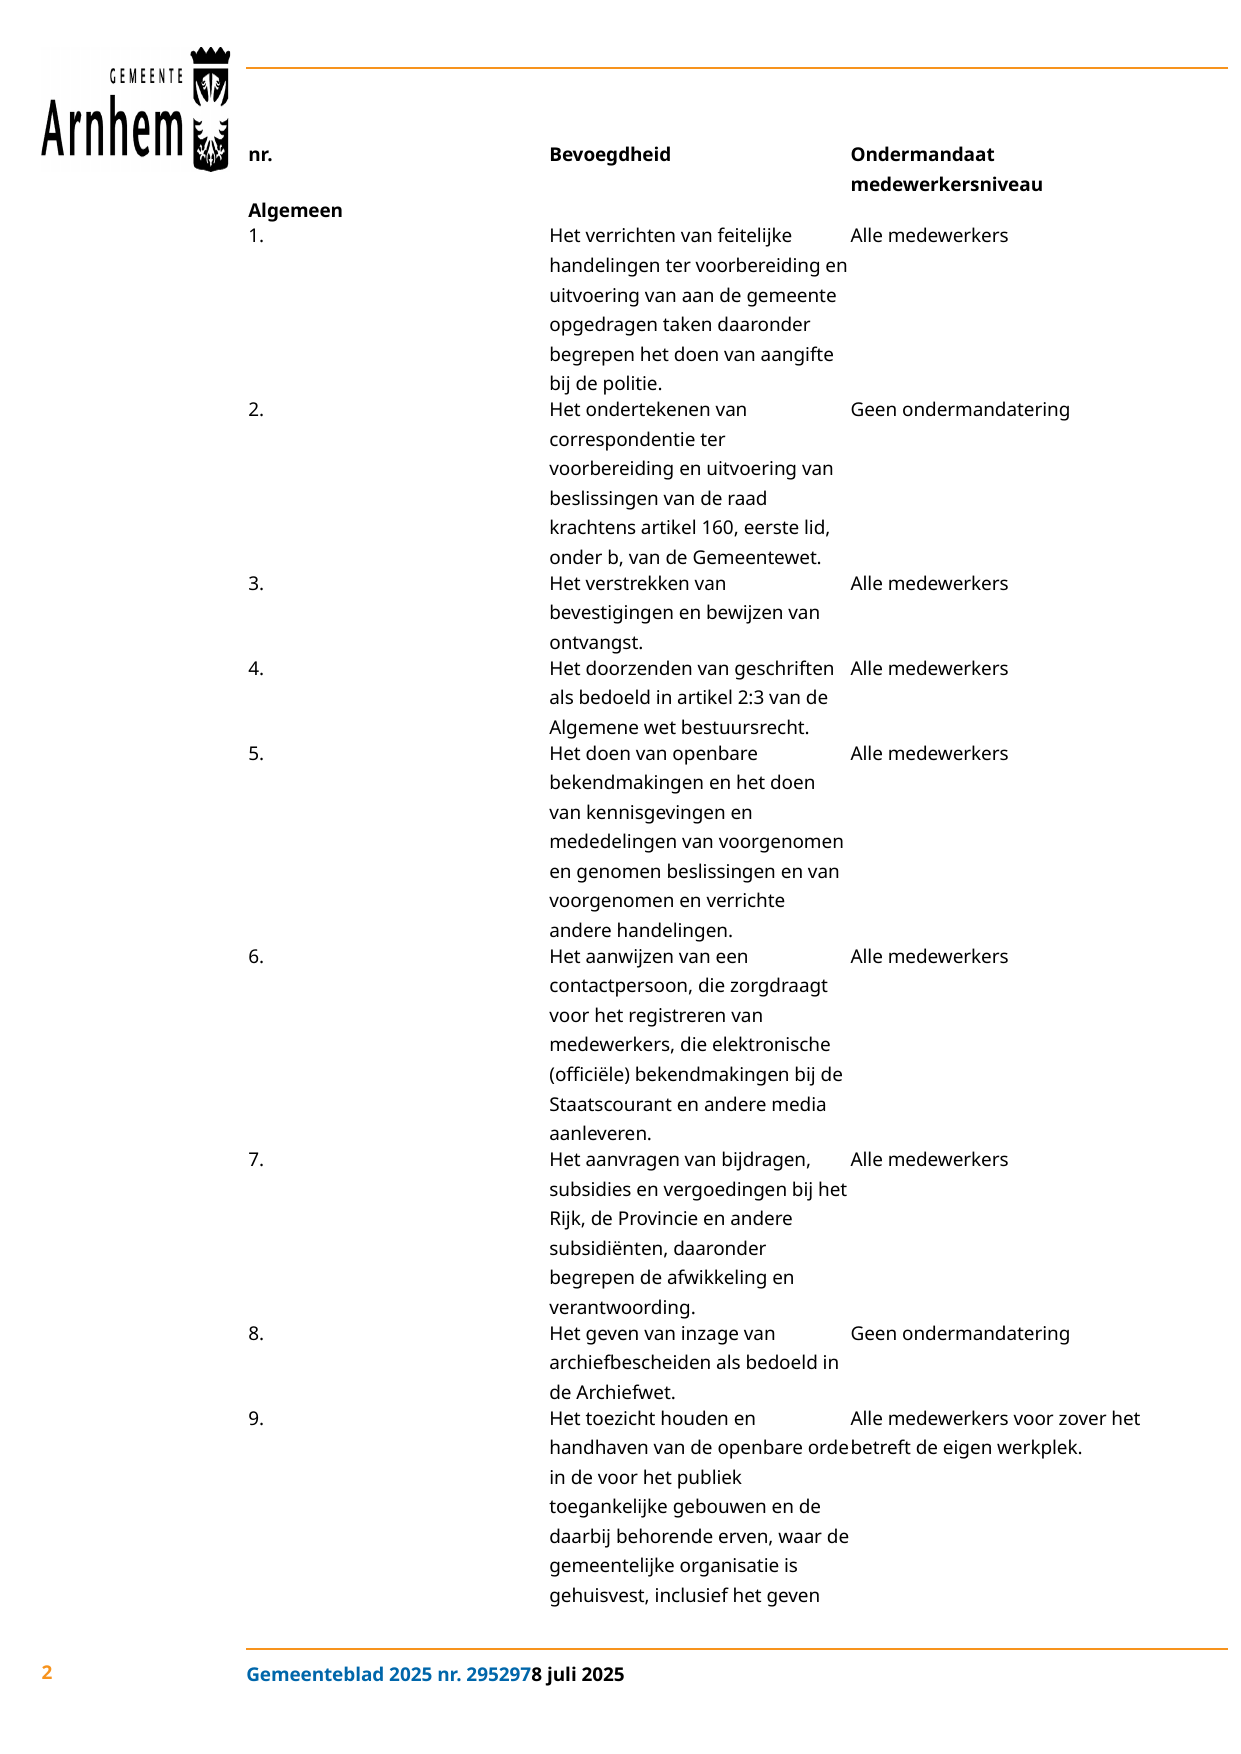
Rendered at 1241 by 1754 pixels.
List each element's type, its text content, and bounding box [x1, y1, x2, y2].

table_cell 2. [248, 396, 549, 570]
table_cell Alle medewerkers [850, 570, 1152, 655]
table_cell Alle medewerkers [850, 1146, 1152, 1320]
table_cell 9. [248, 1405, 549, 1608]
table_cell 1. [248, 223, 549, 396]
picture [41, 47, 231, 172]
table_cell Alle medewerkers [850, 740, 1152, 943]
table_cell Algemeen [248, 197, 1152, 223]
table_cell 6. [248, 943, 549, 1146]
table_cell Het verstrekken van bevestigingen en bewijzen van ontvangst. [549, 570, 850, 655]
table_cell 5. [248, 740, 549, 943]
table_cell Het doorzenden van geschriften als bedoeld in artikel 2:3 van de Algemene wet bestuursrecht. [549, 655, 850, 740]
table_cell 3. [248, 570, 549, 655]
table_cell Het ondertekenen van correspondentie ter voorbereiding en uitvoering van beslissingen van de raad krachtens artikel 160, eerste lid, onder b, van de Gemeentewet. [549, 396, 850, 570]
table_cell Alle medewerkers [850, 655, 1152, 740]
table_cell Alle medewerkers voor zover het betreft de eigen werkplek. [850, 1405, 1152, 1608]
table_header Bevoegdheid [549, 142, 850, 197]
table_cell Het verrichten van feitelijke handelingen ter voorbereiding en uitvoering van aan de gemeente opgedragen taken daaronder begrepen het doen van aangifte bij de politie. [549, 223, 850, 396]
table_cell Het toezicht houden en handhaven van de openbare orde in de voor het publiek toegankelijke gebouwen en de daarbij behorende erven, waar de gemeentelijke organisatie is gehuisvest, inclusief het geven [549, 1405, 850, 1608]
table_cell Het aanvragen van bijdragen, subsidies en vergoedingen bij het Rijk, de Provincie en andere subsidiënten, daaronder begrepen de afwikkeling en verantwoording. [549, 1146, 850, 1320]
table_cell Geen ondermandatering [850, 396, 1152, 570]
table_header nr. [248, 142, 549, 197]
table_header Ondermandaat medewerkersniveau [850, 142, 1152, 197]
table_cell 4. [248, 655, 549, 740]
table_cell Het geven van inzage van archiefbescheiden als bedoeld in de Archiefwet. [549, 1320, 850, 1405]
table_cell Het doen van openbare bekendmakingen en het doen van kennisgevingen en mededelingen van voorgenomen en genomen beslissingen en van voorgenomen en verrichte andere handelingen. [549, 740, 850, 943]
table_cell Alle medewerkers [850, 223, 1152, 396]
table_cell Het aanwijzen van een contactpersoon, die zorgdraagt voor het registreren van medewerkers, die elektronische (officiële) bekendmakingen bij de Staatscourant en andere media aanleveren. [549, 943, 850, 1146]
table_cell 7. [248, 1146, 549, 1320]
table_cell Geen ondermandatering [850, 1320, 1152, 1405]
table_cell 8. [248, 1320, 549, 1405]
table_cell Alle medewerkers [850, 943, 1152, 1146]
